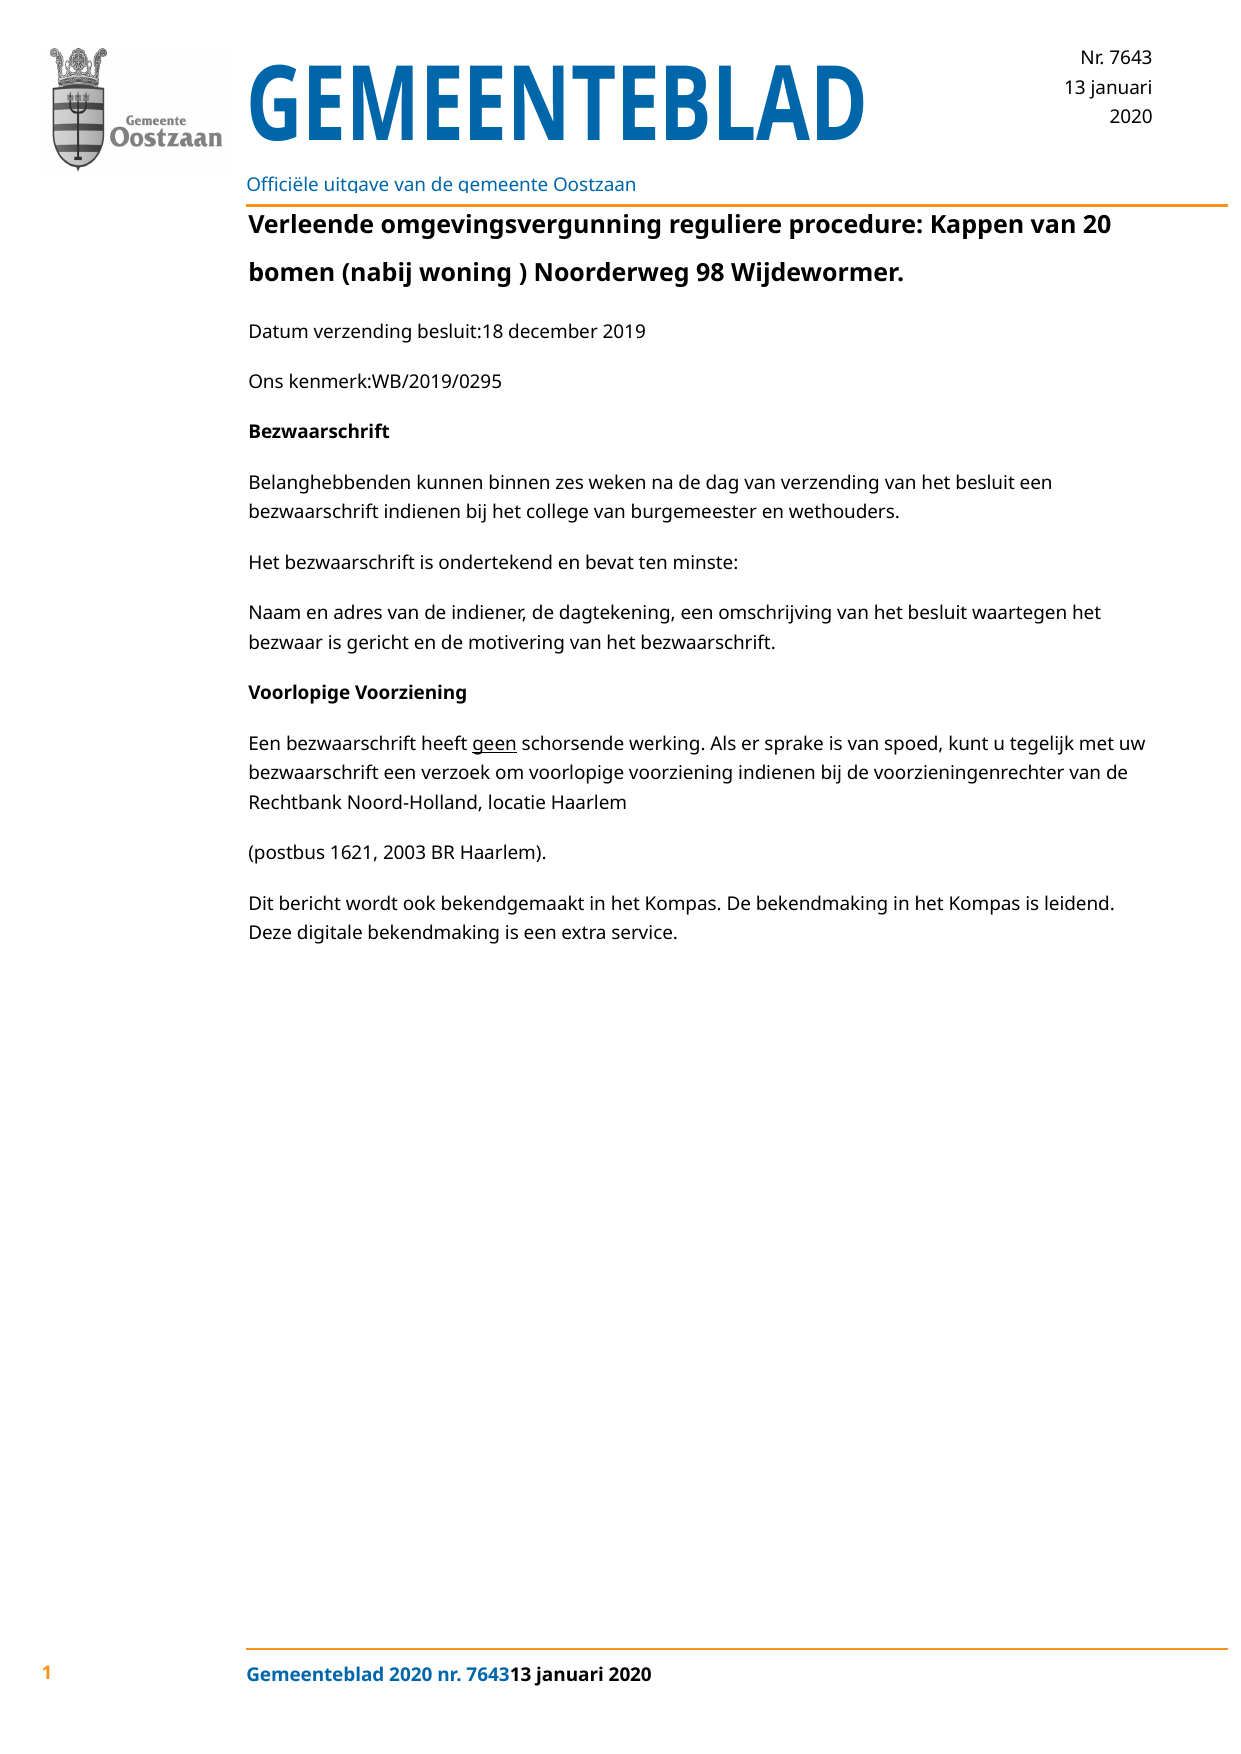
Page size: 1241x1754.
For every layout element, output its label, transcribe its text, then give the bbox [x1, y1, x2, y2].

text Ons kenmerk:WB/2019/0295 [248, 368, 1152, 394]
text Bezwaarschrift [248, 419, 1152, 444]
picture [41, 47, 231, 172]
text (postbus 1621, 2003 BR Haarlem). [248, 839, 1152, 865]
text Belanghebbenden kunnen binnen zes weken na de dag van verzending van het besluit een bezwaarschrift indienen bij het college van burgemeester en wethouders. [248, 469, 1152, 524]
text Naam en adres van de indiener, de dagtekening, een omschrijving van het besluit waartegen het bezwaar is gericht en de motivering van het bezwaarschrift. [248, 599, 1152, 655]
text Dit bericht wordt ook bekendgemaakt in het Kompas. De bekendmaking in het Kompas is leidend. Deze digitale bekendmaking is een extra service. [248, 890, 1152, 945]
text Verleende omgevingsvergunning reguliere procedure: Kappen van 20 bomen (nabij woning ) Noorderweg 98 Wijdewormer. [248, 207, 1152, 288]
text Datum verzending besluit:18 december 2019 [248, 318, 1152, 344]
text Het bezwaarschrift is ondertekend en bevat ten minste: [248, 549, 1152, 575]
text Een bezwaarschrift heeft geen schorsende werking. Als er sprake is van spoed, kunt u tegelijk met uw bezwaarschrift een verzoek om voorlopige voorziening indienen bij de voorzieningenrechter van de Rechtbank Noord-Holland, locatie Haarlem [248, 730, 1152, 815]
text Voorlopige Voorziening [248, 679, 1152, 705]
